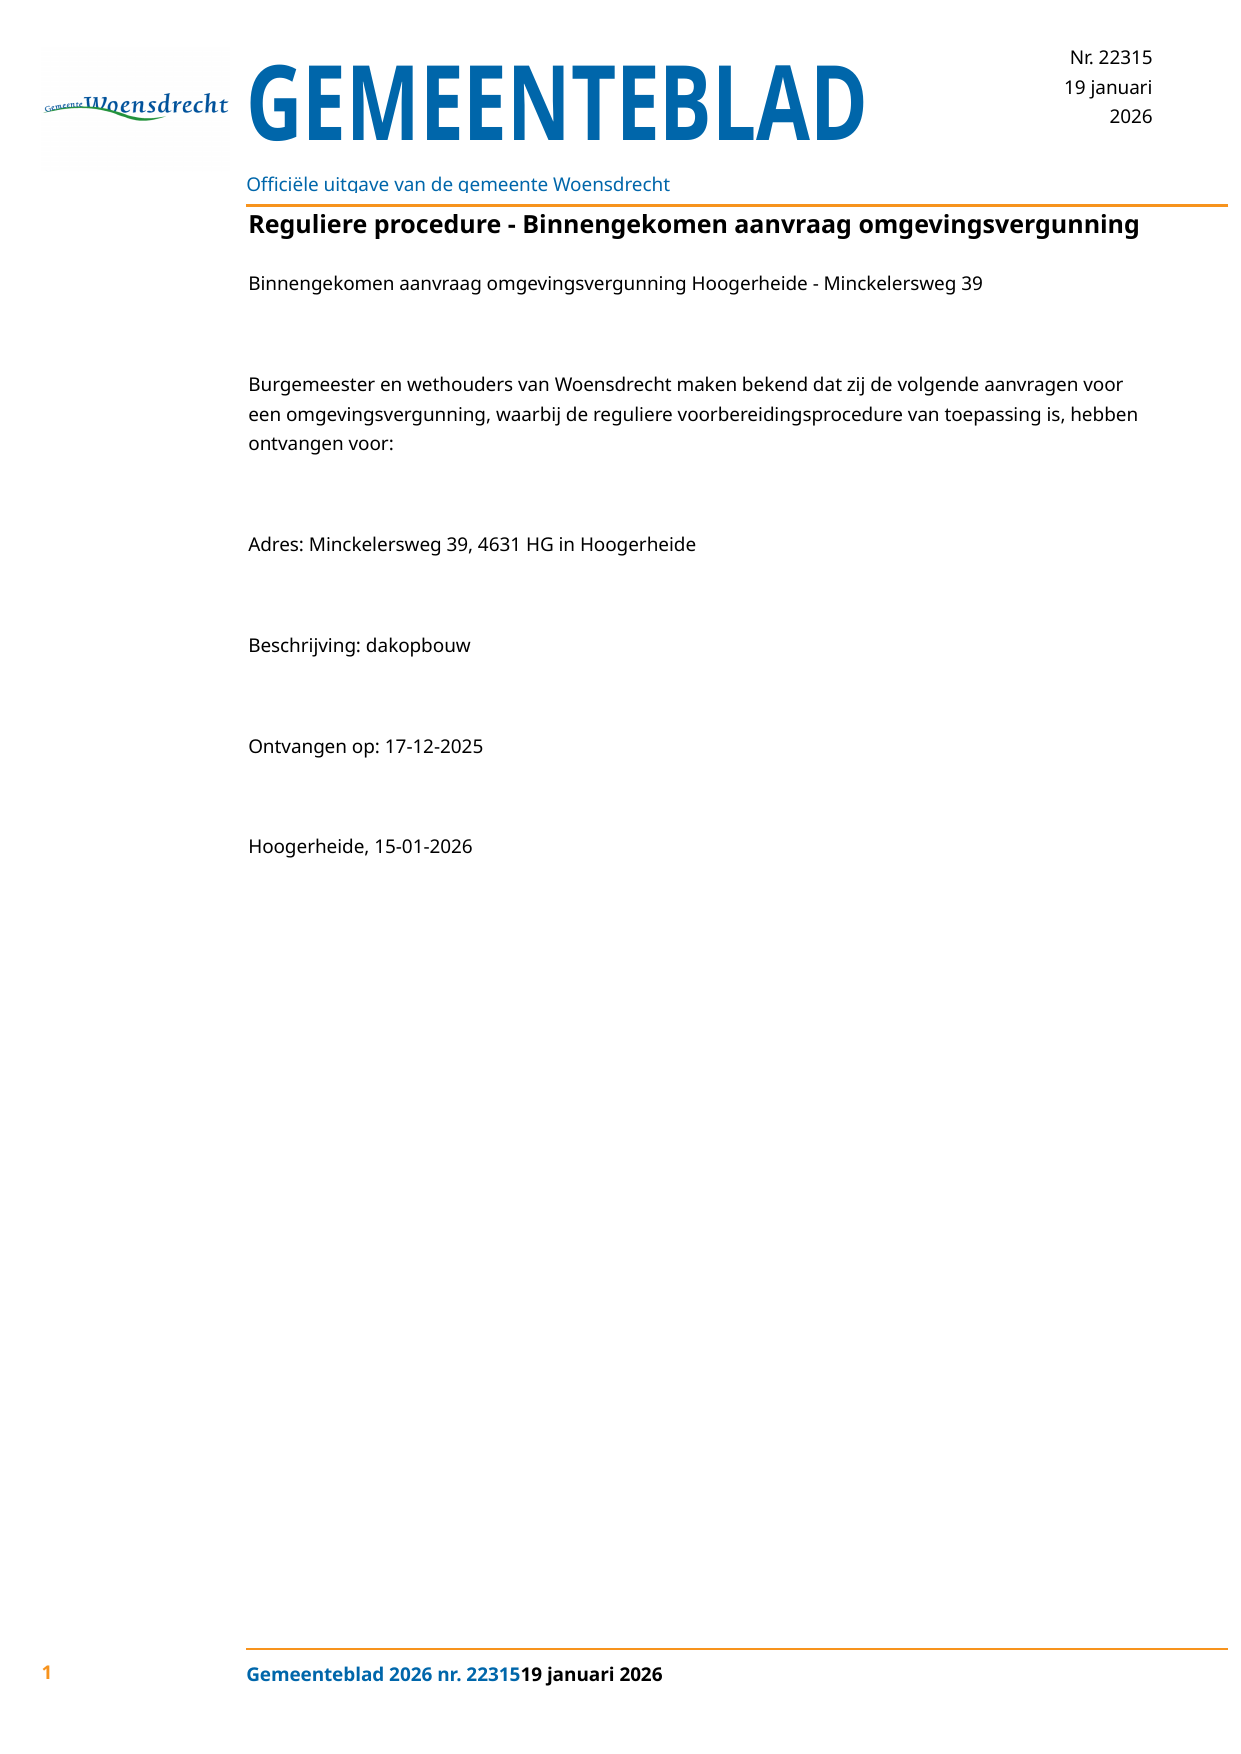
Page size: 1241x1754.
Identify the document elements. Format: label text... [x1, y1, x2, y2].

text Adres: Minckelersweg 39, 4631 HG in Hoogerheide [248, 531, 1152, 557]
text Ontvangen op: 17-12-2025 [248, 733, 1152, 758]
text Reguliere procedure - Binnengekomen aanvraag omgevingsvergunning [248, 207, 1152, 241]
text Hoogerheide, 15-01-2026 [248, 834, 1152, 859]
text Beschrijving: dakopbouw [248, 632, 1152, 658]
text Binnengekomen aanvraag omgevingsvergunning Hoogerheide - Minckelersweg 39 [248, 270, 1152, 296]
text Burgemeester en wethouders van Woensdrecht maken bekend dat zij de volgende aanvragen voor een omgevingsvergunning, waarbij de reguliere voorbereidingsprocedure van toepassing is, hebben ontvangen voor: [248, 371, 1152, 456]
picture [41, 47, 231, 172]
